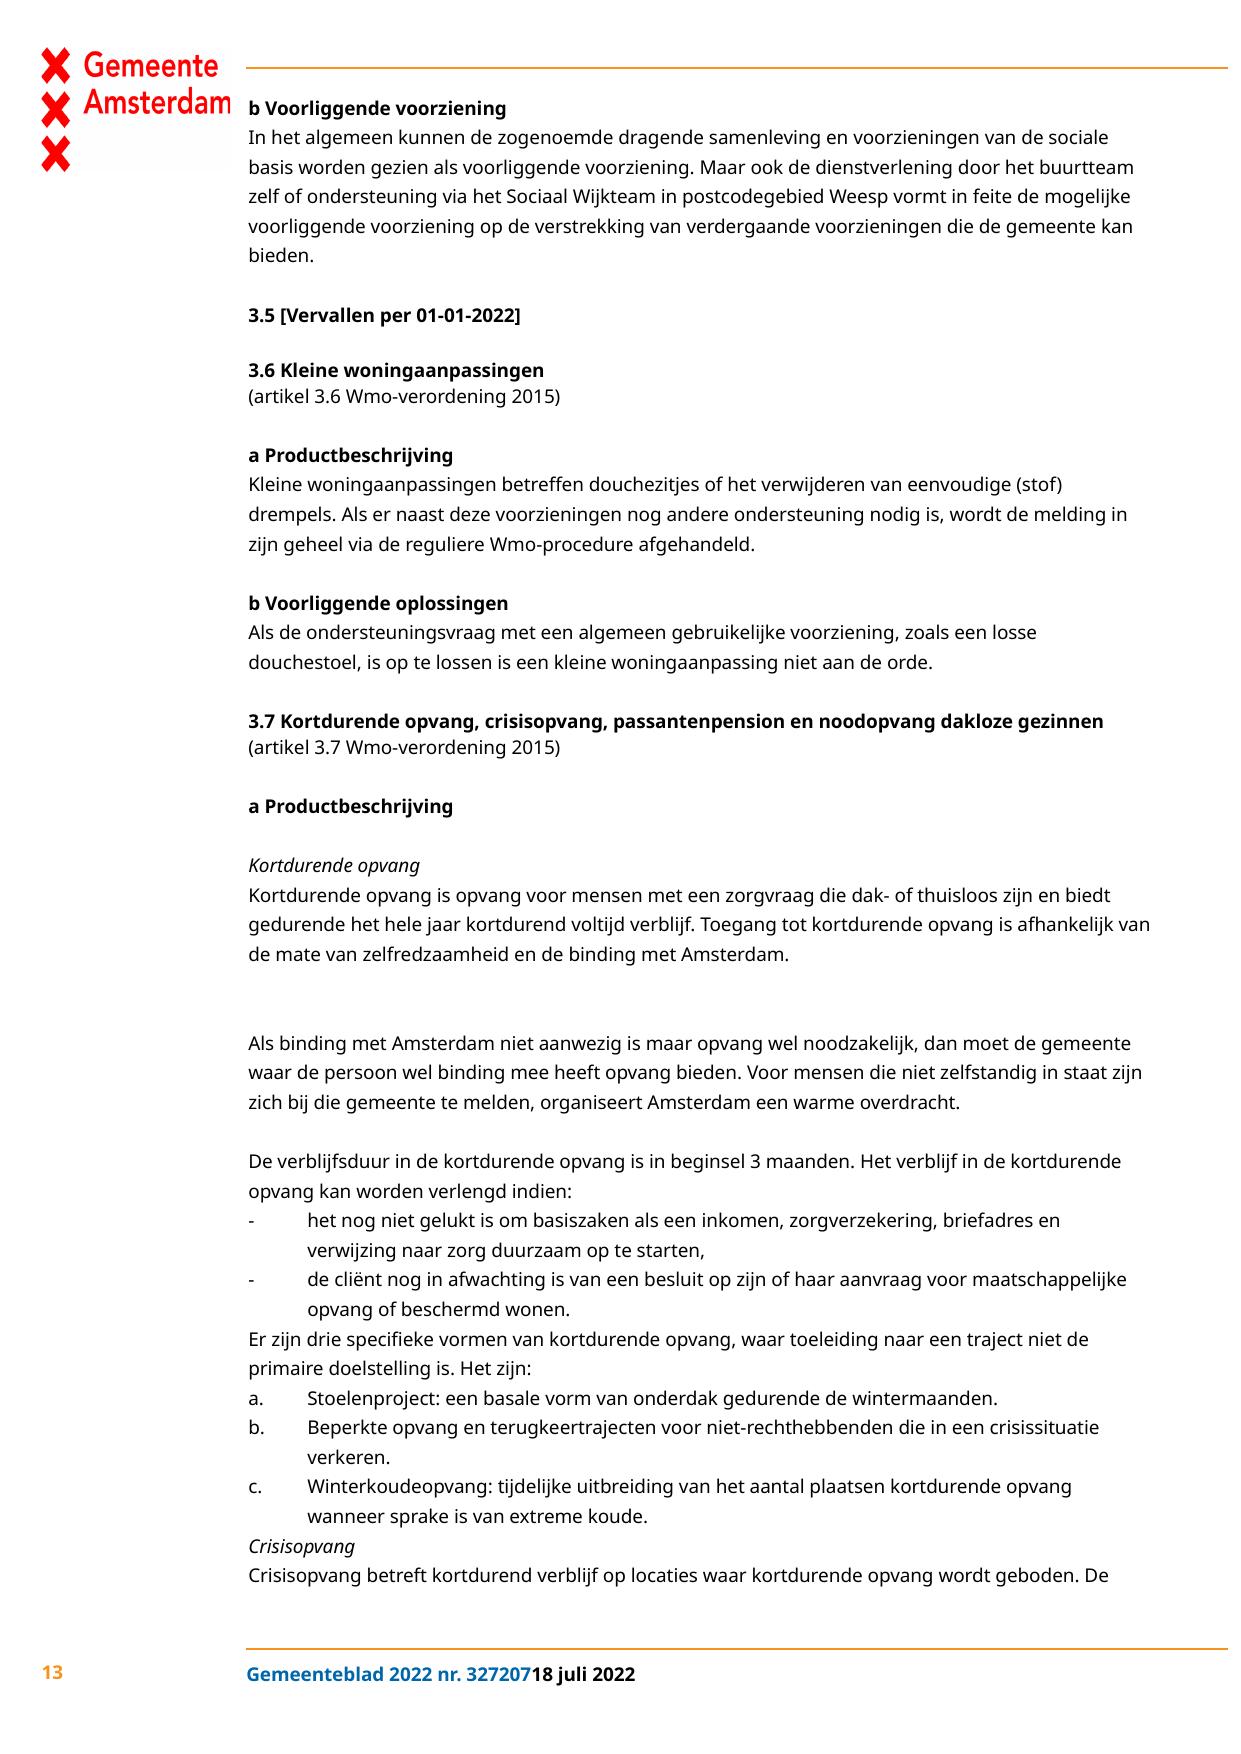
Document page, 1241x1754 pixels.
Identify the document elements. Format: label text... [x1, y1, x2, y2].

text a Productbeschrijving [248, 793, 1152, 819]
text Kleine woningaanpassingen betreffen douchezitjes of het verwijderen van eenvoudige (stof) drempels. Als er naast deze voorzieningen nog andere ondersteuning nodig is, wordt de melding in zijn geheel via de reguliere Wmo-procedure afgehandeld. [248, 472, 1152, 557]
text b Voorliggende oplossingen [248, 590, 1152, 616]
text (artikel 3.6 Wmo-verordening 2015) [248, 383, 1152, 409]
list het nog niet gelukt is om basiszaken als een inkomen, zorgverzekering, briefadres en verwijzing naar zorg duurzaam op te starten, [248, 1207, 1152, 1263]
text In het algemeen kunnen de zogenoemde dragende samenleving en voorzieningen van de sociale basis worden gezien als voorliggende voorziening. Maar ook de dienstverlening door het buurtteam zelf of ondersteuning via het Sociaal Wijkteam in postcodegebied Weesp vormt in feite de mogelijke voorliggende voorziening op de verstrekking van verdergaande voorzieningen die de gemeente kan bieden. [248, 124, 1152, 268]
text 3.5 [Vervallen per 01-01-2022] [248, 302, 1152, 328]
text Als binding met Amsterdam niet aanwezig is maar opvang wel noodzakelijk, dan moet de gemeente waar de persoon wel binding mee heeft opvang bieden. Voor mensen die niet zelfstandig in staat zijn zich bij die gemeente te melden, organiseert Amsterdam een warme overdracht. [248, 1030, 1152, 1115]
text Kortdurende opvang is opvang voor mensen met een zorgvraag die dak- of thuisloos zijn en biedt gedurende het hele jaar kortdurend voltijd verblijf. Toegang tot kortdurende opvang is afhankelijk van de mate van zelfredzaamheid en de binding met Amsterdam. [248, 882, 1152, 967]
text 3.6 Kleine woningaanpassingen [248, 357, 1152, 383]
text b Voorliggende voorziening [248, 95, 1152, 121]
list Stoelenproject: een basale vorm van onderdak gedurende de wintermaanden. [248, 1385, 1152, 1411]
text De verblijfsduur in de kortdurende opvang is in beginsel 3 maanden. Het verblijf in de kortdurende opvang kan worden verlengd indien: [248, 1148, 1152, 1203]
list Beperkte opvang en terugkeertrajecten voor niet-rechthebbenden die in een crisissituatie verkeren. [248, 1414, 1152, 1470]
text 3.7 Kortdurende opvang, crisisopvang, passantenpension en noodopvang dakloze gezinnen [248, 708, 1152, 734]
text Crisisopvang [248, 1533, 1152, 1558]
text (artikel 3.7 Wmo-verordening 2015) [248, 734, 1152, 760]
text Crisisopvang betreft kortdurend verblijf op locaties waar kortdurende opvang wordt geboden. De [248, 1562, 1152, 1588]
picture [41, 47, 231, 172]
text Er zijn drie specifieke vormen van kortdurende opvang, waar toeleiding naar een traject niet de primaire doelstelling is. Het zijn: [248, 1326, 1152, 1381]
text Als de ondersteuningsvraag met een algemeen gebruikelijke voorziening, zoals een losse douchestoel, is op te lossen is een kleine woningaanpassing niet aan de orde. [248, 619, 1152, 675]
list de cliënt nog in afwachting is van een besluit op zijn of haar aanvraag voor maatschappelijke opvang of beschermd wonen. [248, 1267, 1152, 1322]
text a Productbeschrijving [248, 442, 1152, 468]
text Kortdurende opvang [248, 852, 1152, 878]
list Winterkoudeopvang: tijdelijke uitbreiding van het aantal plaatsen kortdurende opvang wanneer sprake is van extreme koude. [248, 1474, 1152, 1529]
